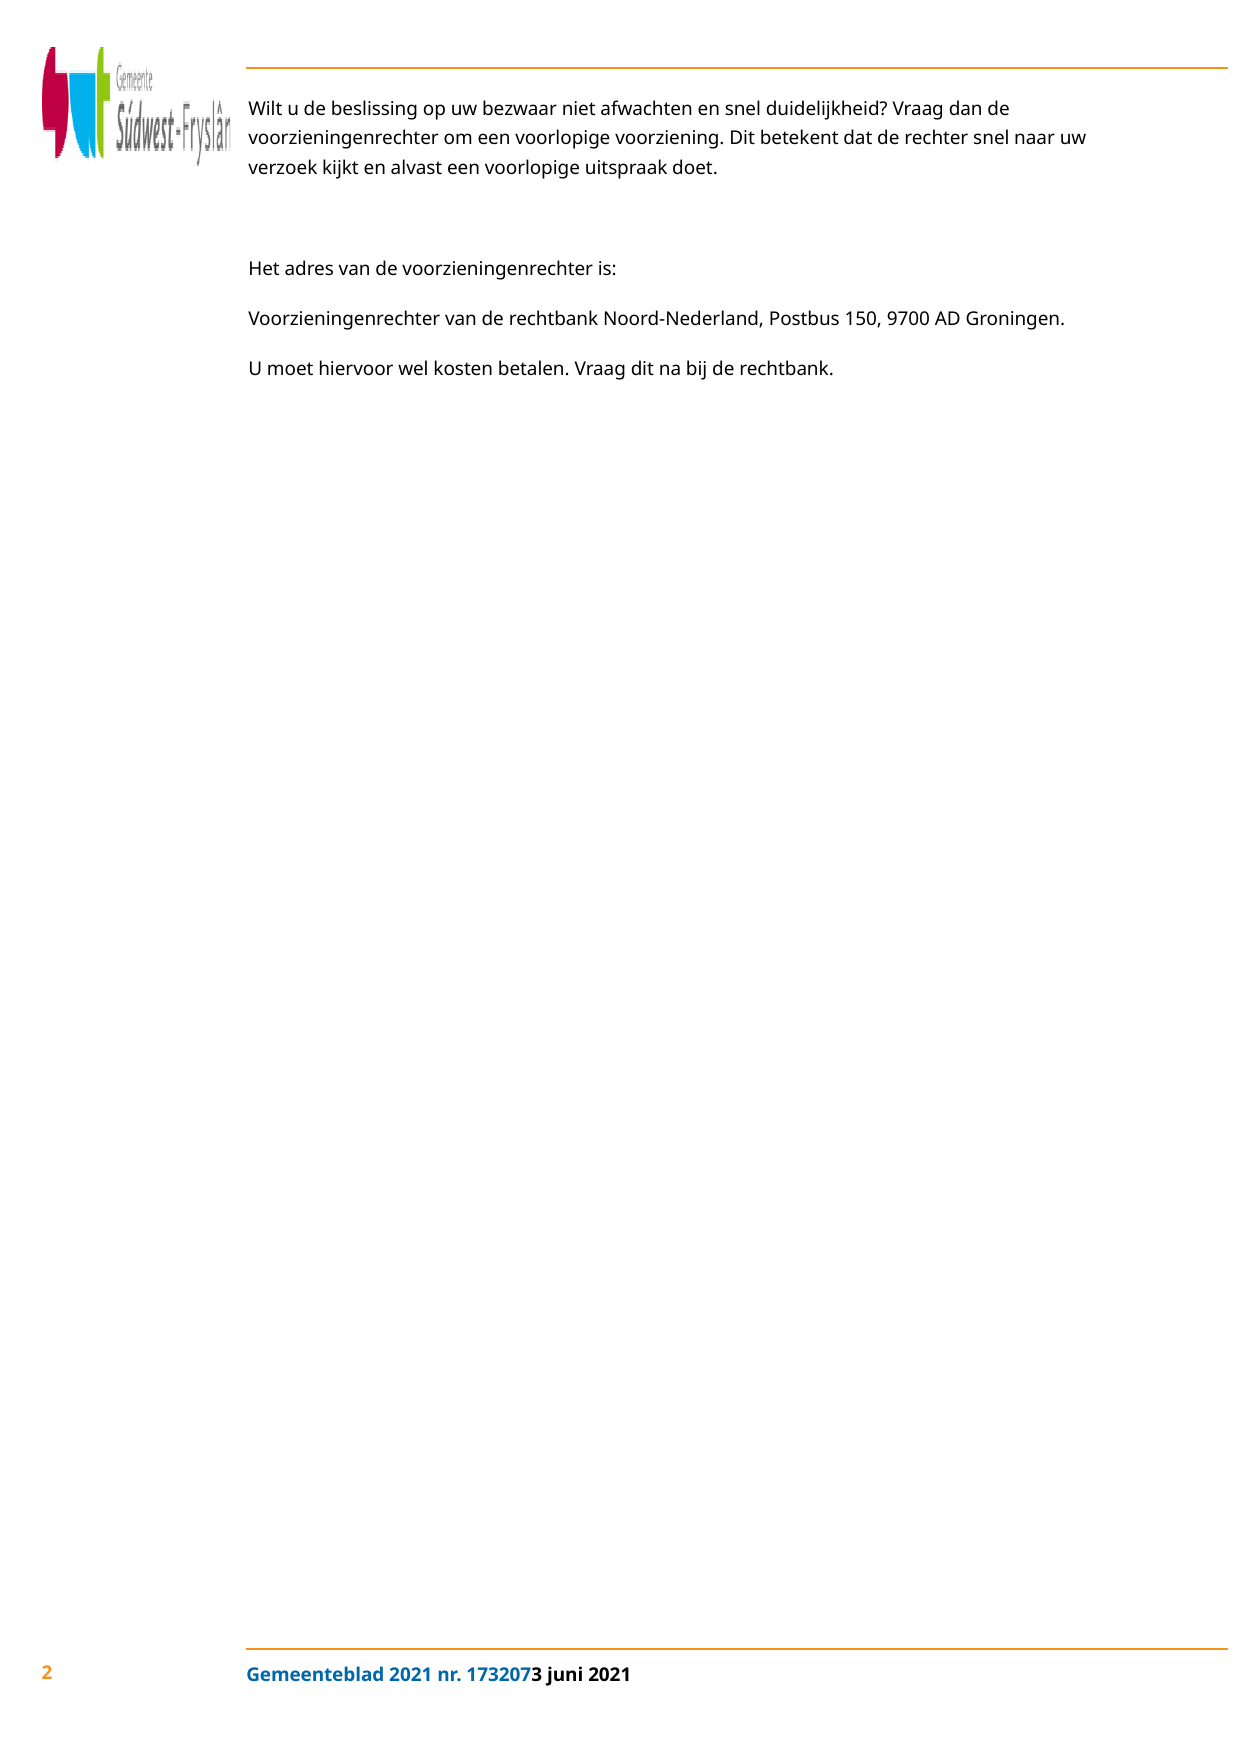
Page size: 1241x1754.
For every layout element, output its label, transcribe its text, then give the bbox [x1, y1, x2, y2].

text Het adres van de voorzieningenrechter is: [248, 255, 1152, 281]
text U moet hiervoor wel kosten betalen. Vraag dit na bij de rechtbank. [248, 356, 1152, 381]
text Wilt u de beslissing op uw bezwaar niet afwachten en snel duidelijkheid? Vraag dan de voorzieningenrechter om een voorlopige voorziening. Dit betekent dat de rechter snel naar uw verzoek kijkt en alvast een voorlopige uitspraak doet. [248, 95, 1152, 180]
text Voorzieningenrechter van de rechtbank Noord-Nederland, Postbus 150, 9700 AD Groningen. [248, 305, 1152, 331]
picture [41, 47, 231, 172]
